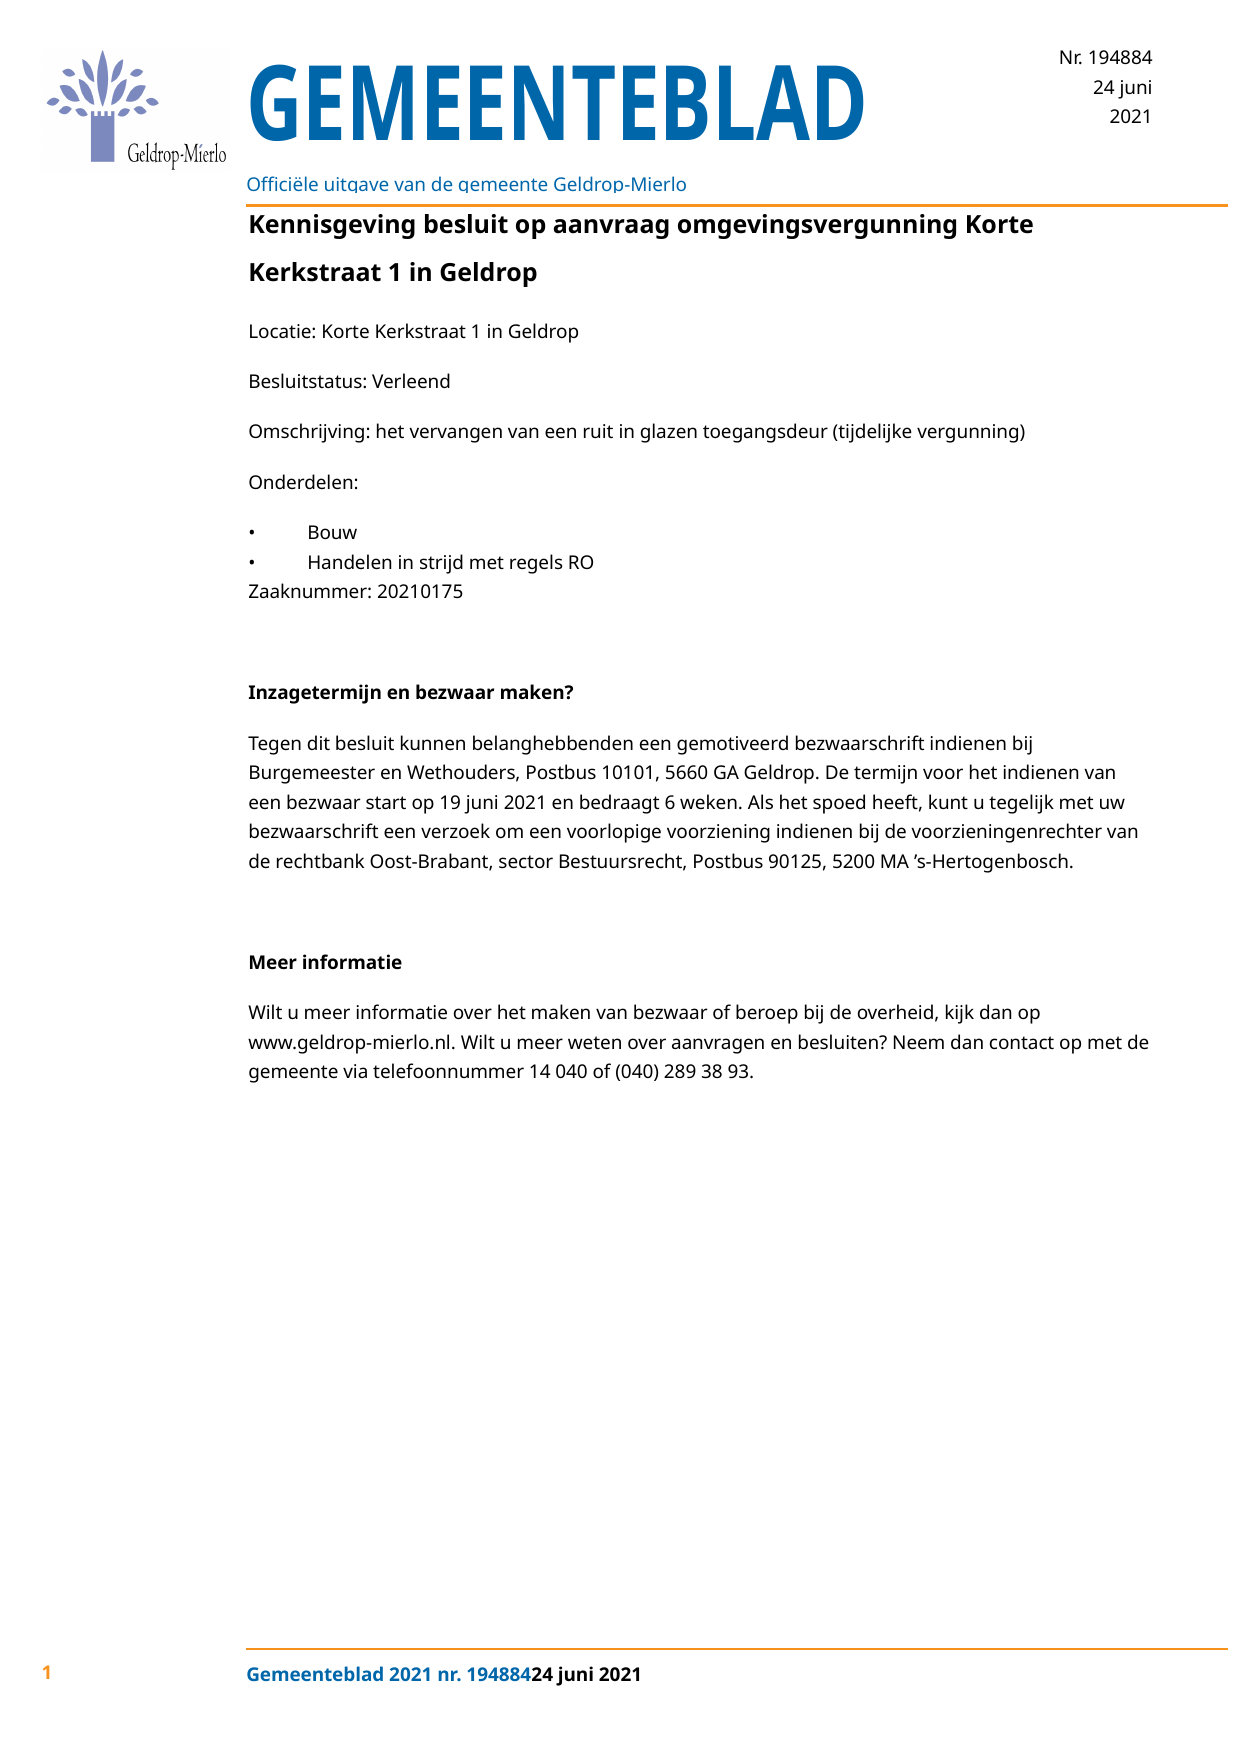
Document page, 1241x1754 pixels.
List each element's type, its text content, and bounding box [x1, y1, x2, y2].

list Bouw [248, 519, 1152, 545]
text Omschrijving: het vervangen van een ruit in glazen toegangsdeur (tijdelijke vergunning) [248, 419, 1152, 444]
list Handelen in strijd met regels RO [248, 549, 1152, 575]
text Onderdelen: [248, 469, 1152, 495]
picture [41, 47, 231, 172]
text Wilt u meer informatie over het maken van bezwaar of beroep bij de overheid, kijk dan op www.geldrop-mierlo.nl. Wilt u meer weten over aanvragen en besluiten? Neem dan contact op met de gemeente via telefoonnummer 14 040 of (040) 289 38 93. [248, 999, 1152, 1084]
text Meer informatie [248, 949, 1152, 975]
text Besluitstatus: Verleend [248, 368, 1152, 394]
text Inzagetermijn en bezwaar maken? [248, 679, 1152, 705]
text Kennisgeving besluit op aanvraag omgevingsvergunning Korte Kerkstraat 1 in Geldrop [248, 207, 1152, 288]
text Locatie: Korte Kerkstraat 1 in Geldrop [248, 318, 1152, 344]
text Zaaknummer: 20210175 [248, 579, 1152, 604]
text Tegen dit besluit kunnen belanghebbenden een gemotiveerd bezwaarschrift indienen bij Burgemeester en Wethouders, Postbus 10101, 5660 GA Geldrop. De termijn voor het indienen van een bezwaar start op 19 juni 2021 en bedraagt 6 weken. Als het spoed heeft, kunt u tegelijk met uw bezwaarschrift een verzoek om een voorlopige voorziening indienen bij de voorzieningenrechter van de rechtbank Oost-Brabant, sector Bestuursrecht, Postbus 90125, 5200 MA ’s-Hertogenbosch. [248, 730, 1152, 874]
